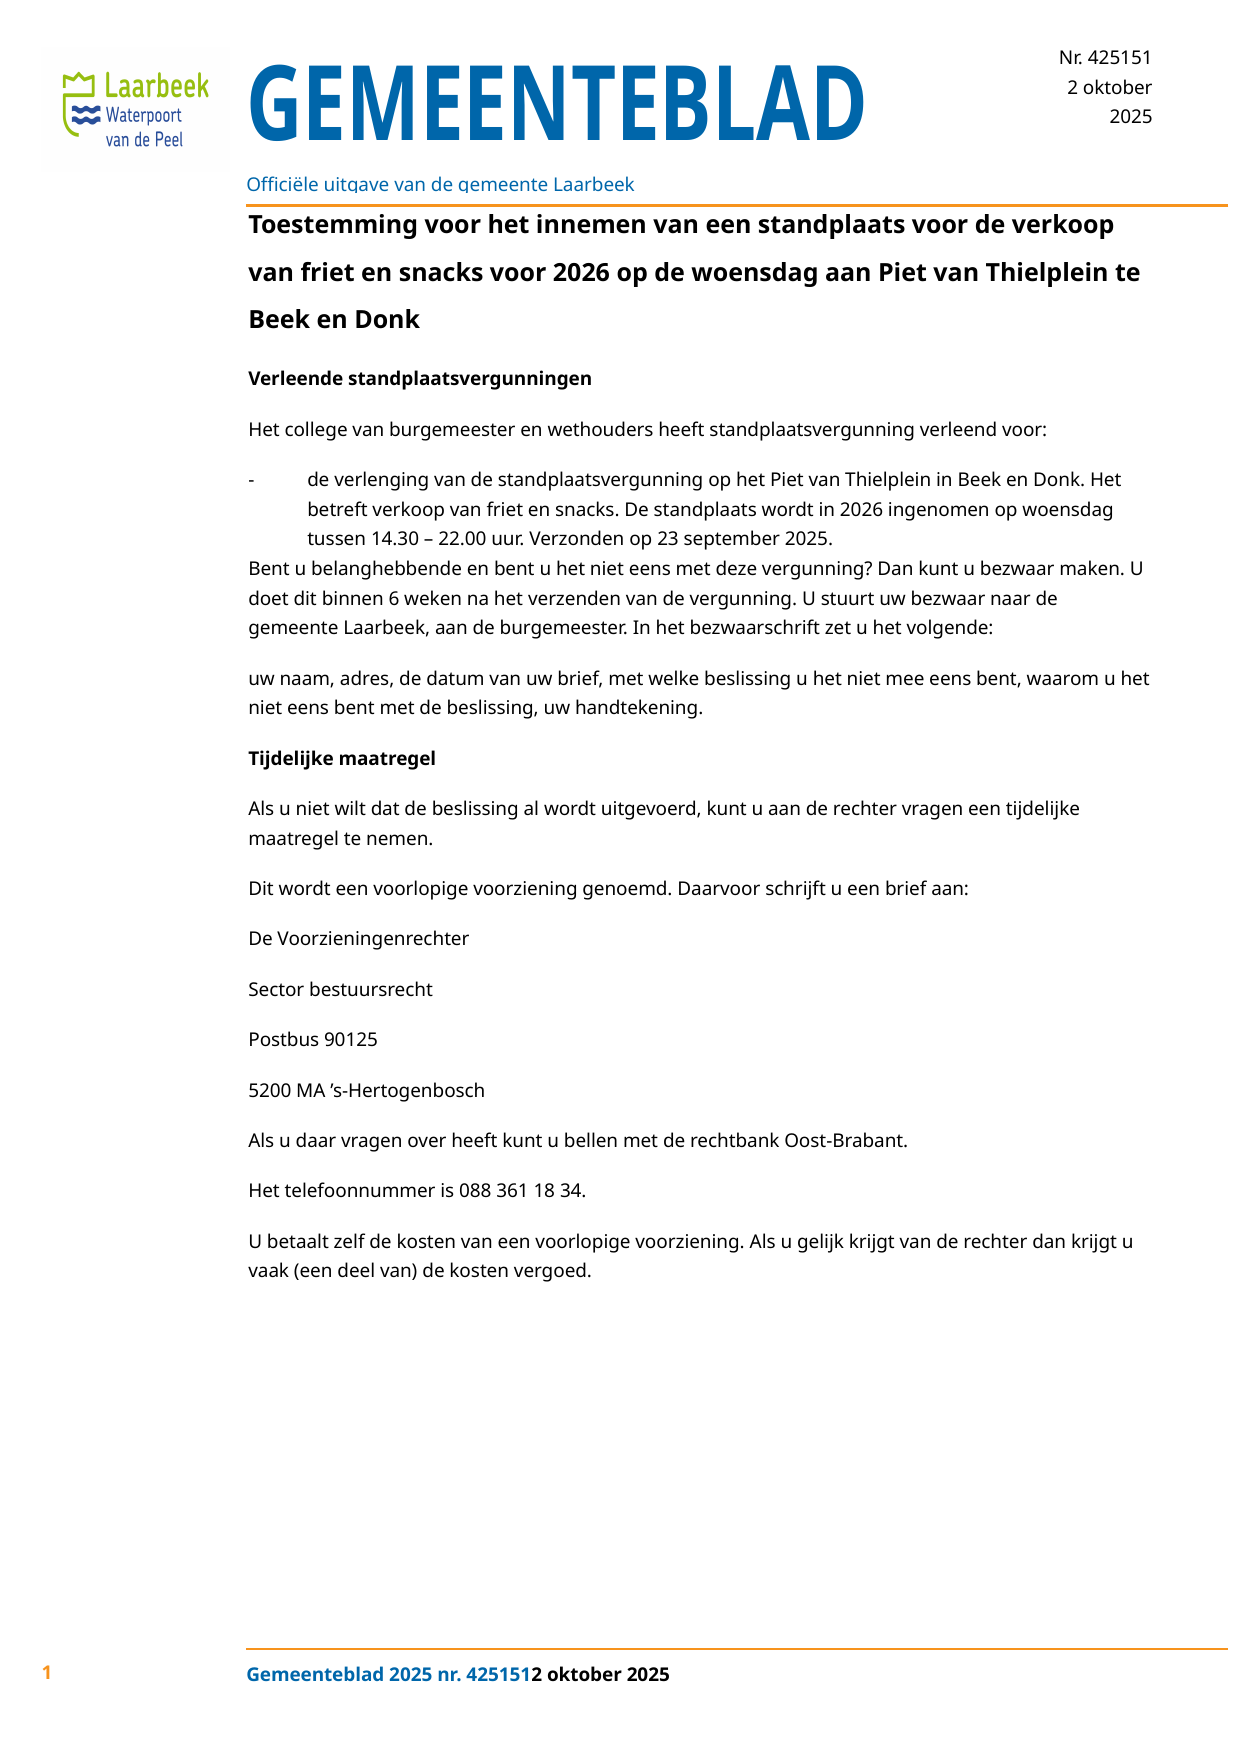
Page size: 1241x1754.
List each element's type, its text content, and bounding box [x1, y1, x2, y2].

text Als u daar vragen over heeft kunt u bellen met de rechtbank Oost-Brabant. [248, 1127, 1152, 1153]
text Als u niet wilt dat de beslissing al wordt uitgevoerd, kunt u aan de rechter vragen een tijdelijke maatregel te nemen. [248, 795, 1152, 850]
text De Voorzieningenrechter [248, 926, 1152, 951]
text Het telefoonnummer is 088 361 18 34. [248, 1178, 1152, 1203]
text Het college van burgemeester en wethouders heeft standplaatsvergunning verleend voor: [248, 416, 1152, 442]
text Sector bestuursrecht [248, 976, 1152, 1002]
text U betaalt zelf de kosten van een voorlopige voorziening. Als u gelijk krijgt van de rechter dan krijgt u vaak (een deel van) de kosten vergoed. [248, 1228, 1152, 1283]
text 5200 MA ’s-Hertogenbosch [248, 1077, 1152, 1102]
text uw naam, adres, de datum van uw brief, met welke beslissing u het niet mee eens bent, waarom u het niet eens bent met de beslissing, uw handtekening. [248, 665, 1152, 720]
text Tijdelijke maatregel [248, 745, 1152, 770]
text Postbus 90125 [248, 1026, 1152, 1052]
list de verlenging van de standplaatsvergunning op het Piet van Thielplein in Beek en Donk. Het betreft verkoop van friet en snacks. De standplaats wordt in 2026 ingenomen op woensdag tussen 14.30 – 22.00 uur. Verzonden op 23 september 2025. [248, 466, 1152, 551]
text Dit wordt een voorlopige voorziening genoemd. Daarvoor schrijft u een brief aan: [248, 875, 1152, 901]
text Bent u belanghebbende en bent u het niet eens met deze vergunning? Dan kunt u bezwaar maken. U doet dit binnen 6 weken na het verzenden van de vergunning. U stuurt uw bezwaar naar de gemeente Laarbeek, aan de burgemeester. In het bezwaarschrift zet u het volgende: [248, 555, 1152, 640]
text Verleende standplaatsvergunningen [248, 366, 1152, 391]
picture [41, 47, 231, 172]
text Toestemming voor het innemen van een standplaats voor de verkoop van friet en snacks voor 2026 op de woensdag aan Piet van Thielplein te Beek en Donk [248, 207, 1152, 336]
